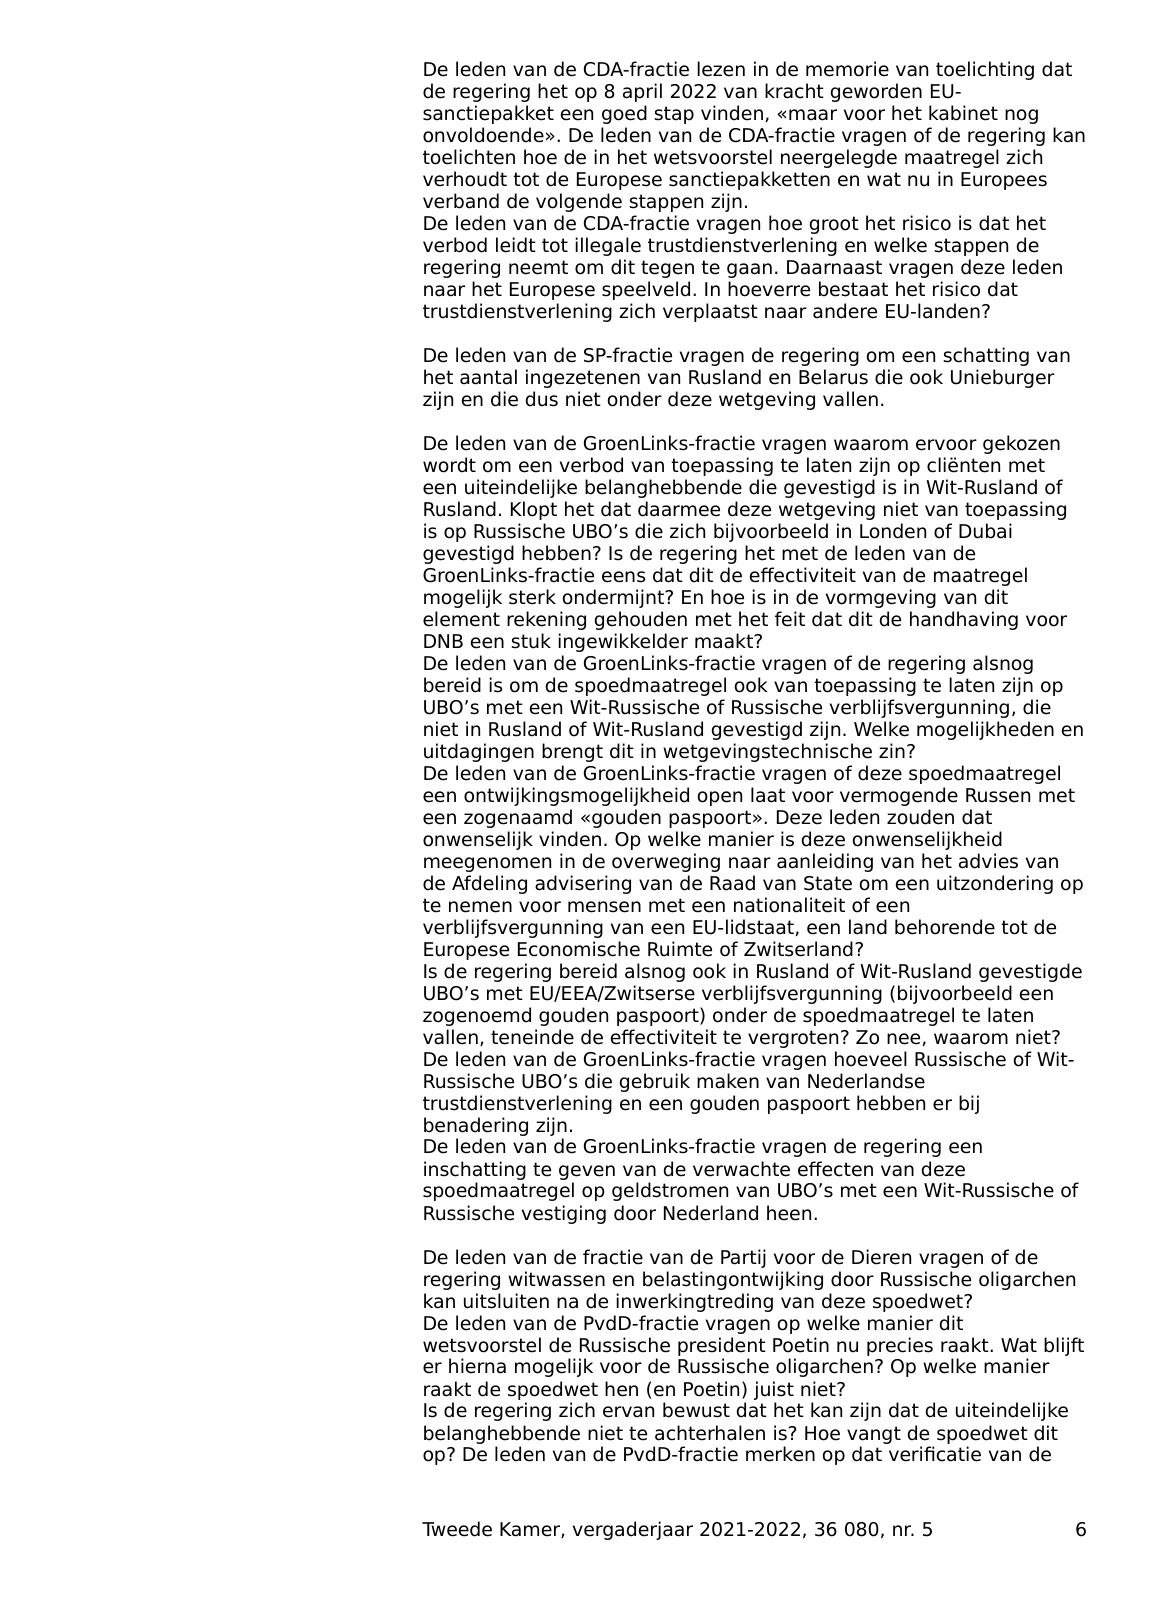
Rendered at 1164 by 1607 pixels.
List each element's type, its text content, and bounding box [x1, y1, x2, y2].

text De leden van de SP-fractie vragen de regering om een schatting van het aantal ingezetenen van Rusland en Belarus die ook Unieburger zijn en die dus niet onder deze wetgeving vallen. [422, 345, 1087, 411]
text Is de regering zich ervan bewust dat het kan zijn dat de uiteindelijke belanghebbende niet te achterhalen is? Hoe vangt de spoedwet dit op? De leden van de PvdD-fractie merken op dat verificatie van de [422, 1400, 1087, 1466]
text De leden van de GroenLinks-fractie vragen de regering een inschatting te geven van de verwachte effecten van deze spoedmaatregel op geldstromen van UBO’s met een Wit-Russische of Russische vestiging door Nederland heen. [422, 1136, 1087, 1224]
text De leden van de CDA-fractie lezen in de memorie van toelichting dat de regering het op 8 april 2022 van kracht geworden EU-sanctiepakket een goed stap vinden, «maar voor het kabinet nog onvoldoende». De leden van de CDA-fractie vragen of de regering kan toelichten hoe de in het wetsvoorstel neergelegde maatregel zich verhoudt tot de Europese sanctiepakketten en wat nu in Europees verband de volgende stappen zijn. [422, 59, 1087, 213]
text De leden van de PvdD-fractie vragen op welke manier dit wetsvoorstel de Russische president Poetin nu precies raakt. Wat blijft er hierna mogelijk voor de Russische oligarchen? Op welke manier raakt de spoedwet hen (en Poetin) juist niet? [422, 1312, 1087, 1400]
text De leden van de CDA-fractie vragen hoe groot het risico is dat het verbod leidt tot illegale trustdienstverlening en welke stappen de regering neemt om dit tegen te gaan. Daarnaast vragen deze leden naar het Europese speelveld. In hoeverre bestaat het risico dat trustdienstverlening zich verplaatst naar andere EU-landen? [422, 213, 1087, 323]
text De leden van de GroenLinks-fractie vragen hoeveel Russische of Wit-Russische UBO’s die gebruik maken van Nederlandse trustdienstverlening en een gouden paspoort hebben er bij benadering zijn. [422, 1048, 1087, 1136]
text De leden van de fractie van de Partij voor de Dieren vragen of de regering witwassen en belastingontwijking door Russische oligarchen kan uitsluiten na de inwerkingtreding van deze spoedwet? [422, 1247, 1087, 1312]
text Is de regering bereid alsnog ook in Rusland of Wit-Rusland gevestigde UBO’s met EU/EEA/Zwitserse verblijfsvergunning (bijvoorbeeld een zogenoemd gouden paspoort) onder de spoedmaatregel te laten vallen, teneinde de effectiviteit te vergroten? Zo nee, waarom niet? [422, 961, 1087, 1048]
text De leden van de GroenLinks-fractie vragen of de regering alsnog bereid is om de spoedmaatregel ook van toepassing te laten zijn op UBO’s met een Wit-Russische of Russische verblijfsvergunning, die niet in Rusland of Wit-Rusland gevestigd zijn. Welke mogelijkheden en uitdagingen brengt dit in wetgevingstechnische zin? [422, 653, 1087, 763]
text De leden van de GroenLinks-fractie vragen waarom ervoor gekozen wordt om een verbod van toepassing te laten zijn op cliënten met een uiteindelijke belanghebbende die gevestigd is in Wit-Rusland of Rusland. Klopt het dat daarmee deze wetgeving niet van toepassing is op Russische UBO’s die zich bijvoorbeeld in Londen of Dubai gevestigd hebben? Is de regering het met de leden van de GroenLinks-fractie eens dat dit de effectiviteit van de maatregel mogelijk sterk ondermijnt? En hoe is in de vormgeving van dit element rekening gehouden met het feit dat dit de handhaving voor DNB een stuk ingewikkelder maakt? [422, 433, 1087, 653]
text De leden van de GroenLinks-fractie vragen of deze spoedmaatregel een ontwijkingsmogelijkheid open laat voor vermogende Russen met een zogenaamd «gouden paspoort». Deze leden zouden dat onwenselijk vinden. Op welke manier is deze onwenselijkheid meegenomen in de overweging naar aanleiding van het advies van de Afdeling advisering van de Raad van State om een uitzondering op te nemen voor mensen met een nationaliteit of een verblijfsvergunning van een EU-lidstaat, een land behorende tot de Europese Economische Ruimte of Zwitserland? [422, 763, 1087, 961]
